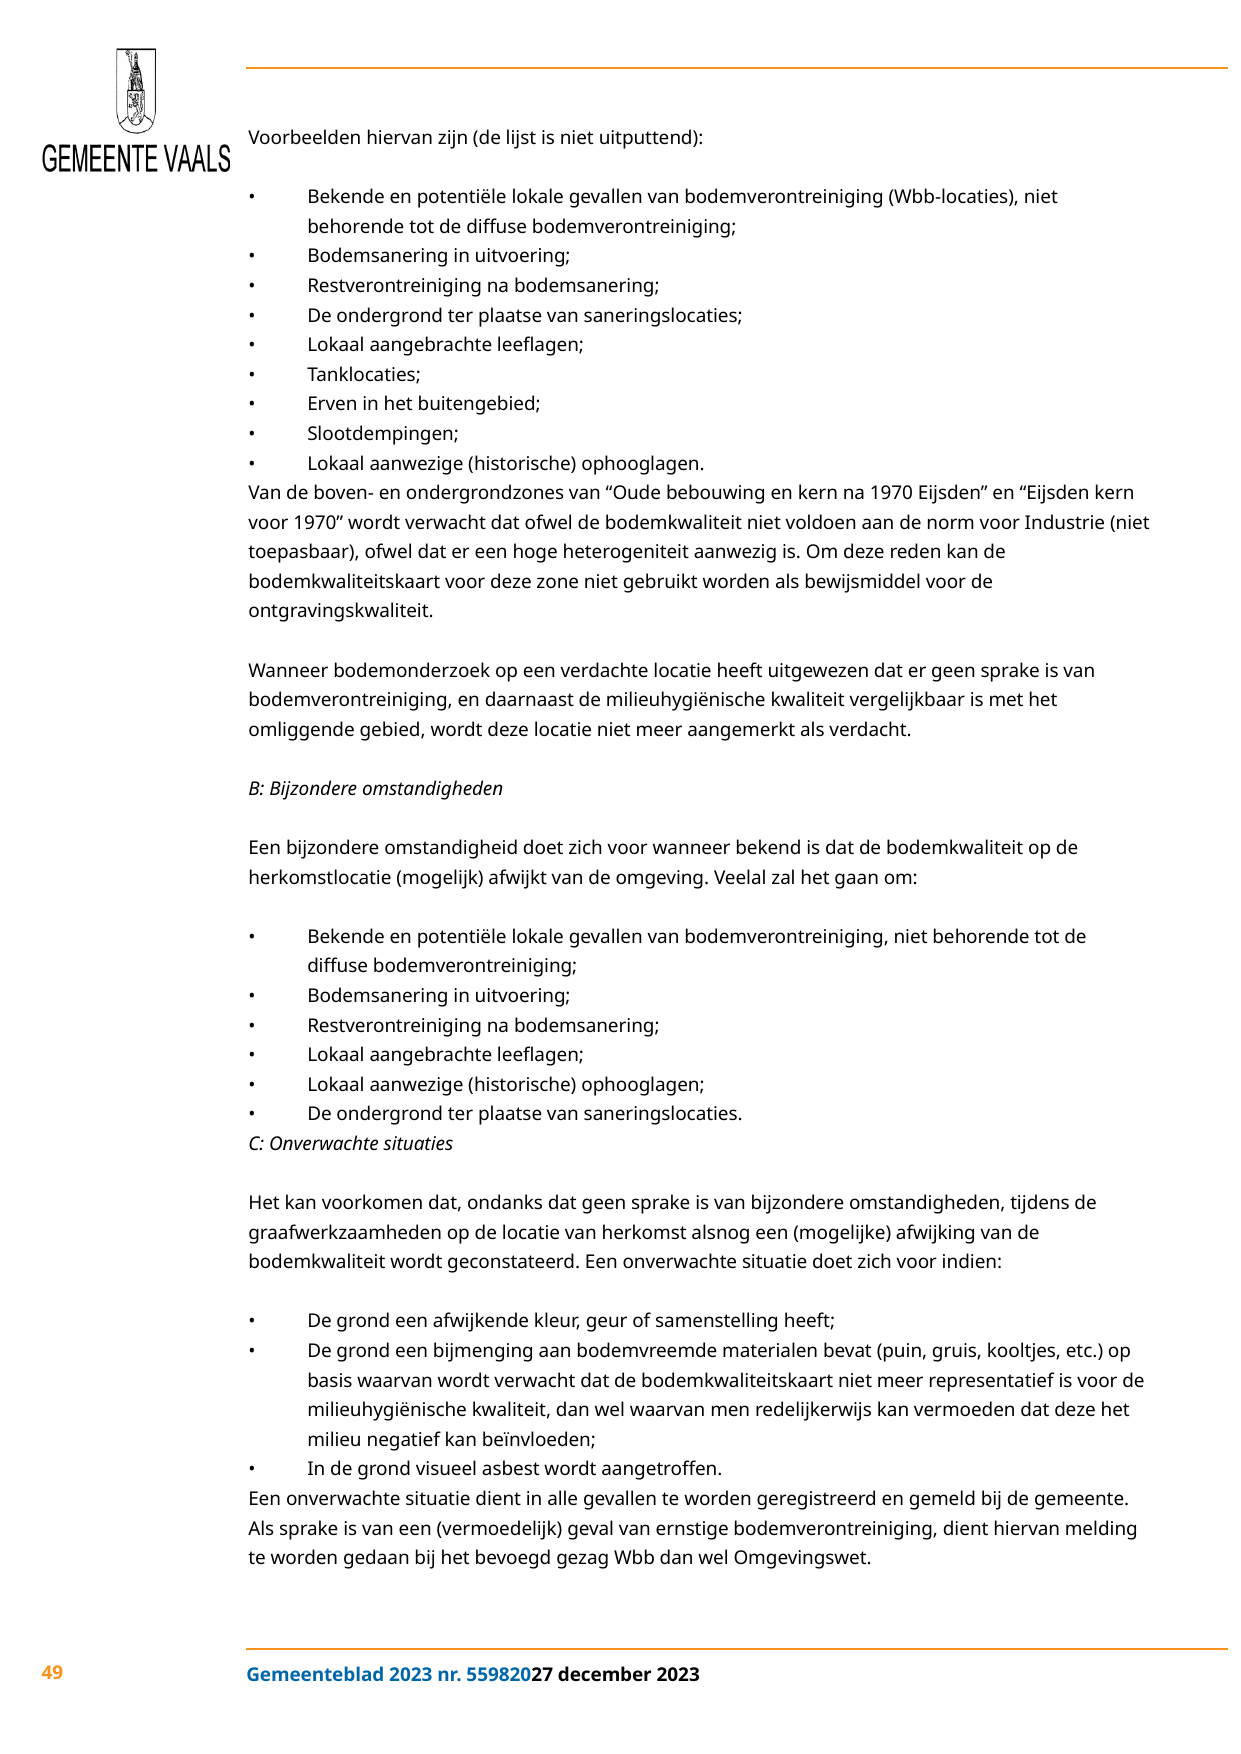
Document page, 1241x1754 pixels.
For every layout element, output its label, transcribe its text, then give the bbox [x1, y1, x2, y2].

list Bodemsanering in uitvoering; [248, 982, 1152, 1008]
list Bekende en potentiële lokale gevallen van bodemverontreiniging (Wbb-locaties), niet behorende tot de diffuse bodemverontreiniging; [248, 183, 1152, 239]
list Tanklocaties; [248, 361, 1152, 387]
list Lokaal aangebrachte leeflagen; [248, 331, 1152, 357]
list In de grond visueel asbest wordt aangetroffen. [248, 1456, 1152, 1481]
list Bekende en potentiële lokale gevallen van bodemverontreiniging, niet behorende tot de diffuse bodemverontreiniging; [248, 923, 1152, 978]
list Lokaal aanwezige (historische) ophooglagen; [248, 1071, 1152, 1097]
list Restverontreiniging na bodemsanering; [248, 1012, 1152, 1038]
list De ondergrond ter plaatse van saneringslocaties; [248, 302, 1152, 328]
text Het kan voorkomen dat, ondanks dat geen sprake is van bijzondere omstandigheden, tijdens de graafwerkzaamheden op de locatie van herkomst alsnog een (mogelijke) afwijking van de bodemkwaliteit wordt geconstateerd. Een onverwachte situatie doet zich voor indien: [248, 1189, 1152, 1274]
list De ondergrond ter plaatse van saneringslocaties. [248, 1101, 1152, 1126]
list Lokaal aanwezige (historische) ophooglagen. [248, 450, 1152, 476]
text Van de boven- en ondergrondzones van “Oude bebouwing en kern na 1970 Eijsden” en “Eijsden kern voor 1970” wordt verwacht dat ofwel de bodemkwaliteit niet voldoen aan de norm voor Industrie (niet toepasbaar), ofwel dat er een hoge heterogeniteit aanwezig is. Om deze reden kan de bodemkwaliteitskaart voor deze zone niet gebruikt worden als bewijsmiddel voor de ontgravingskwaliteit. [248, 479, 1152, 623]
list Erven in het buitengebied; [248, 391, 1152, 416]
text Wanneer bodemonderzoek op een verdachte locatie heeft uitgewezen dat er geen sprake is van bodemverontreiniging, en daarnaast de milieuhygiënische kwaliteit vergelijkbaar is met het omliggende gebied, wordt deze locatie niet meer aangemerkt als verdacht. [248, 657, 1152, 742]
text C: Onverwachte situaties [248, 1130, 1152, 1156]
list Slootdempingen; [248, 420, 1152, 446]
text Een bijzondere omstandigheid doet zich voor wanneer bekend is dat de bodemkwaliteit op de herkomstlocatie (mogelijk) afwijkt van de omgeving. Veelal zal het gaan om: [248, 834, 1152, 890]
list De grond een afwijkende kleur, geur of samenstelling heeft; [248, 1308, 1152, 1333]
list De grond een bijmenging aan bodemvreemde materialen bevat (puin, gruis, kooltjes, etc.) op basis waarvan wordt verwacht dat de bodemkwaliteitskaart niet meer representatief is voor de milieuhygiënische kwaliteit, dan wel waarvan men redelijkerwijs kan vermoeden dat deze het milieu negatief kan beïnvloeden; [248, 1337, 1152, 1452]
text B: Bijzondere omstandigheden [248, 775, 1152, 801]
list Restverontreiniging na bodemsanering; [248, 272, 1152, 298]
picture [41, 47, 231, 172]
list Lokaal aangebrachte leeflagen; [248, 1041, 1152, 1067]
text Een onverwachte situatie dient in alle gevallen te worden geregistreerd en gemeld bij de gemeente. Als sprake is van een (vermoedelijk) geval van ernstige bodemverontreiniging, dient hiervan melding te worden gedaan bij het bevoegd gezag Wbb dan wel Omgevingswet. [248, 1485, 1152, 1570]
text Voorbeelden hiervan zijn (de lijst is niet uitputtend): [248, 124, 1152, 150]
list Bodemsanering in uitvoering; [248, 243, 1152, 268]
